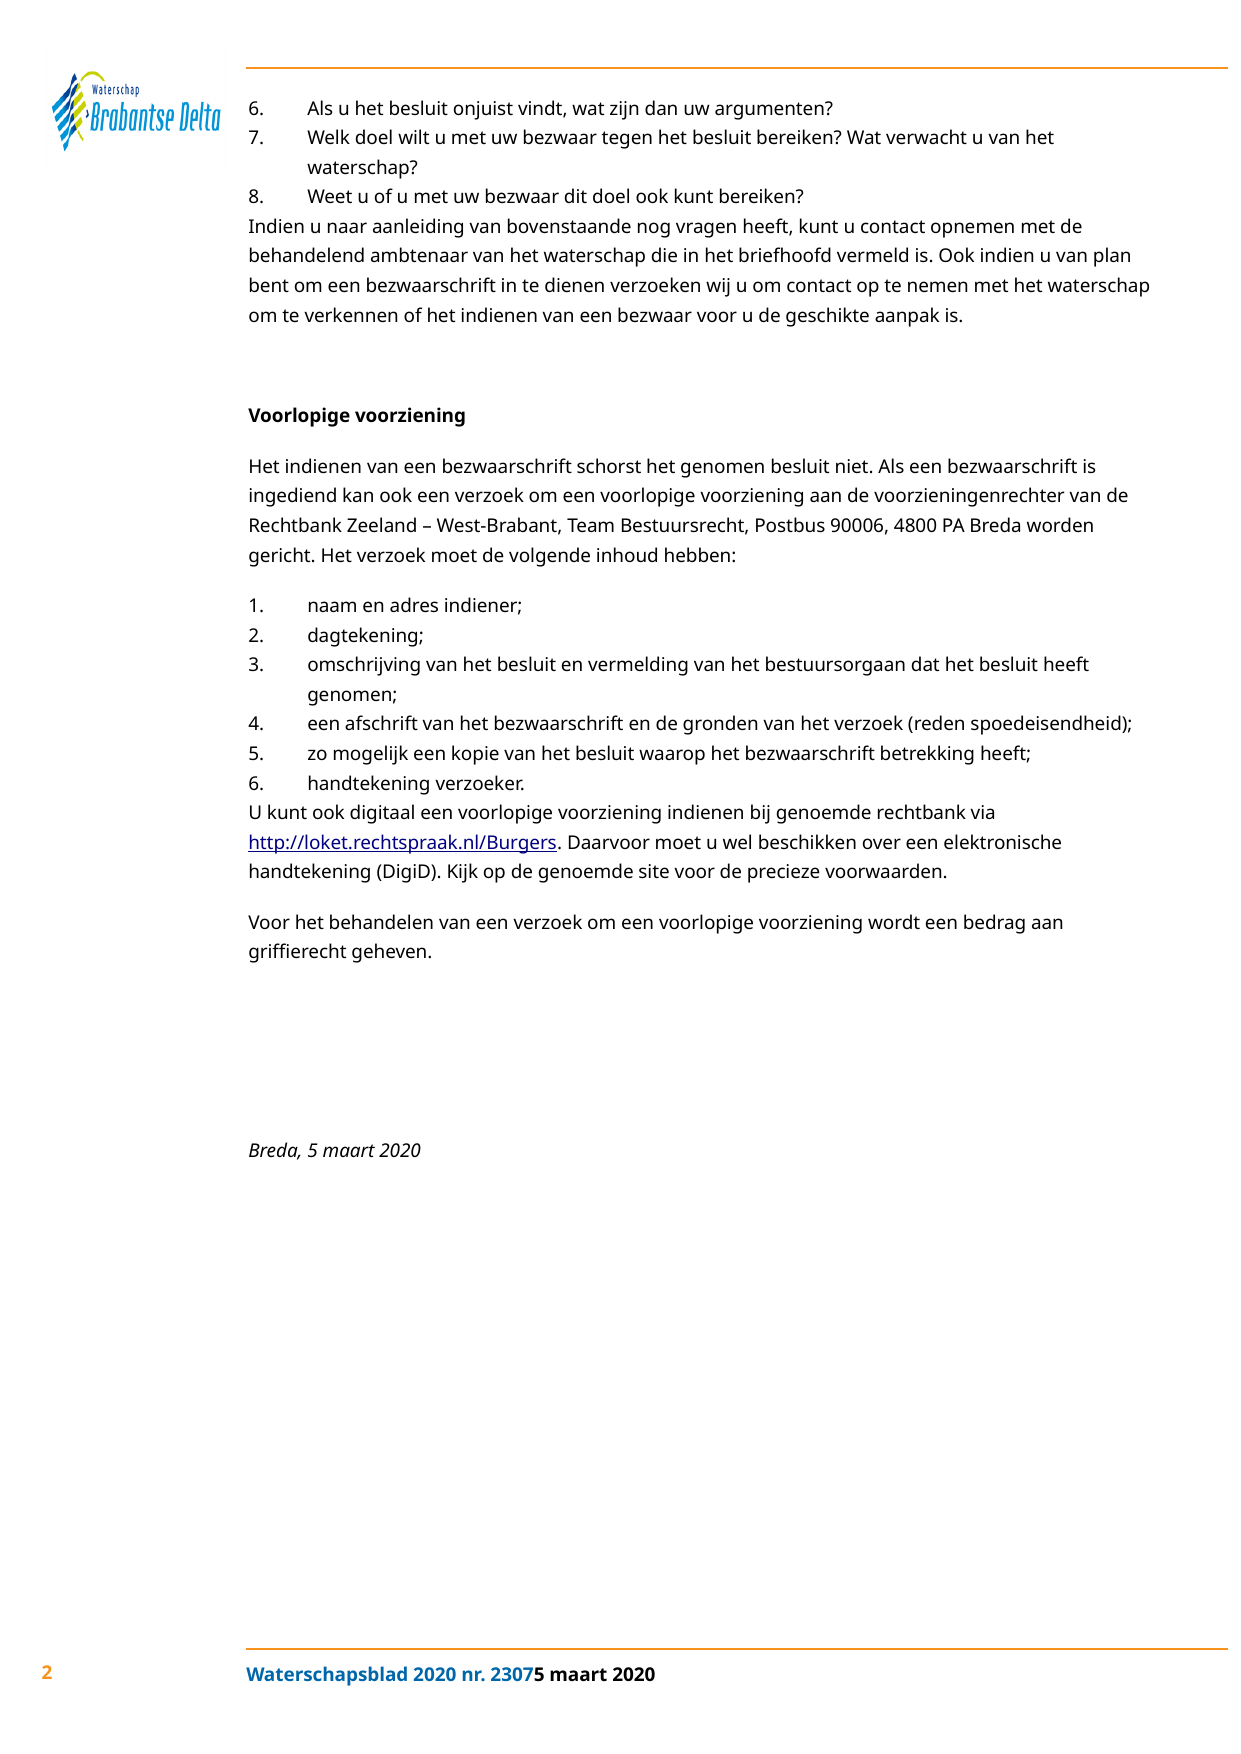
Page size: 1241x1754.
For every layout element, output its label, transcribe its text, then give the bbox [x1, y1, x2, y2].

list dagtekening; [248, 622, 1152, 648]
list zo mogelijk een kopie van het besluit waarop het bezwaarschrift betrekking heeft; [248, 740, 1152, 766]
list Welk doel wilt u met uw bezwaar tegen het besluit bereiken? Wat verwacht u van het waterschap? [248, 124, 1152, 180]
list een afschrift van het bezwaarschrift en de gronden van het verzoek (reden spoedeisendheid); [248, 711, 1152, 736]
text Voor het behandelen van een verzoek om een voorlopige voorziening wordt een bedrag aan griffierecht geheven. [248, 909, 1152, 964]
text Voorlopige voorziening [248, 403, 1152, 428]
text Het indienen van een bezwaarschrift schorst het genomen besluit niet. Als een bezwaarschrift is ingediend kan ook een verzoek om een voorlopige voorziening aan de voorzieningenrechter van de Rechtbank Zeeland – West-Brabant, Team Bestuursrecht, Postbus 90006, 4800 PA Breda worden gericht. Het verzoek moet de volgende inhoud hebben: [248, 453, 1152, 568]
list Weet u of u met uw bezwaar dit doel ook kunt bereiken? [248, 183, 1152, 209]
text U kunt ook digitaal een voorlopige voorziening indienen bij genoemde rechtbank via http://loket.rechtspraak.nl/Burgers. Daarvoor moet u wel beschikken over een elektronische handtekening (DigiD). Kijk op de genoemde site voor de precieze voorwaarden. [248, 799, 1152, 884]
list omschrijving van het besluit en vermelding van het bestuursorgaan dat het besluit heeft genomen; [248, 651, 1152, 707]
list Als u het besluit onjuist vindt, wat zijn dan uw argumenten? [248, 95, 1152, 121]
picture [41, 47, 231, 172]
text Breda, 5 maart 2020 [248, 1138, 1152, 1163]
text Indien u naar aanleiding van bovenstaande nog vragen heeft, kunt u contact opnemen met de behandelend ambtenaar van het waterschap die in het briefhoofd vermeld is. Ook indien u van plan bent om een bezwaarschrift in te dienen verzoeken wij u om contact op te nemen met het waterschap om te verkennen of het indienen van een bezwaar voor u de geschikte aanpak is. [248, 213, 1152, 328]
list naam en adres indiener; [248, 592, 1152, 618]
list handtekening verzoeker. [248, 770, 1152, 796]
